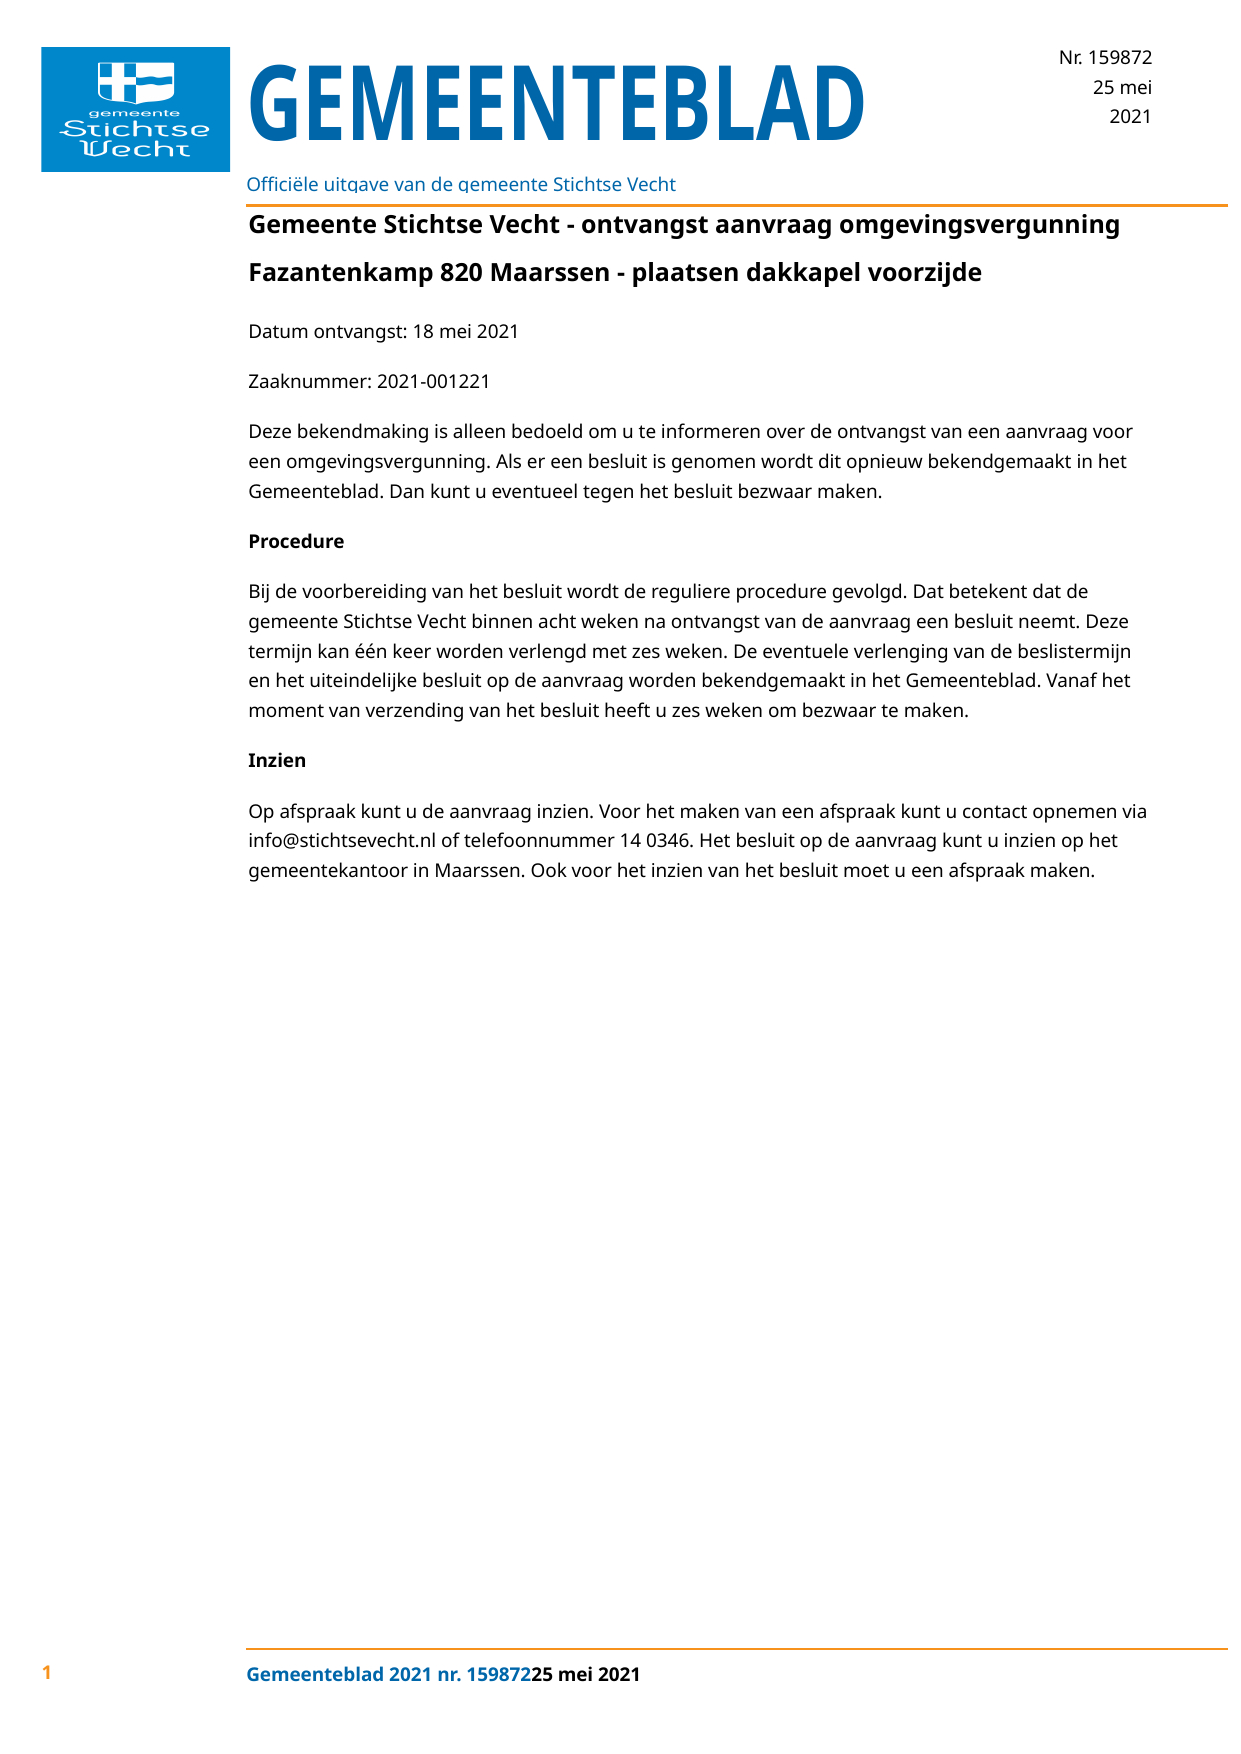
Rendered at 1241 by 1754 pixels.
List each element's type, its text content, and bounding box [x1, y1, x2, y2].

text Procedure [248, 528, 1152, 554]
picture [137, 63, 174, 103]
picture [99, 63, 135, 101]
text Bij de voorbereiding van het besluit wordt de reguliere procedure gevolgd. Dat betekent dat de gemeente Stichtse Vecht binnen acht weken na ontvangst van de aanvraag een besluit neemt. Deze termijn kan één keer worden verlengd met zes weken. De eventuele verlenging van de beslistermijn en het uiteindelijke besluit op de aanvraag worden bekendgemaakt in het Gemeenteblad. Vanaf het moment van verzending van het besluit heeft u zes weken om bezwaar te maken. [248, 579, 1152, 723]
text Gemeente Stichtse Vecht - ontvangst aanvraag omgevingsvergunning Fazantenkamp 820 Maarssen - plaatsen dakkapel voorzijde [248, 207, 1152, 288]
text Zaaknummer: 2021-001221 [248, 368, 1152, 394]
text Op afspraak kunt u de aanvraag inzien. Voor het maken van een afspraak kunt u contact opnemen via info@stichtsevecht.nl of telefoonnummer 14 0346. Het besluit op de aanvraag kunt u inzien op het gemeentekantoor in Maarssen. Ook voor het inzien van het besluit moet u een afspraak maken. [248, 798, 1152, 883]
text Deze bekendmaking is alleen bedoeld om u te informeren over de ontvangst van een aanvraag voor een omgevingsvergunning. Als er een besluit is genomen wordt dit opnieuw bekendgemaakt in het Gemeenteblad. Dan kunt u eventueel tegen het besluit bezwaar maken. [248, 419, 1152, 504]
text Inzien [248, 747, 1152, 773]
text Datum ontvangst: 18 mei 2021 [248, 318, 1152, 344]
